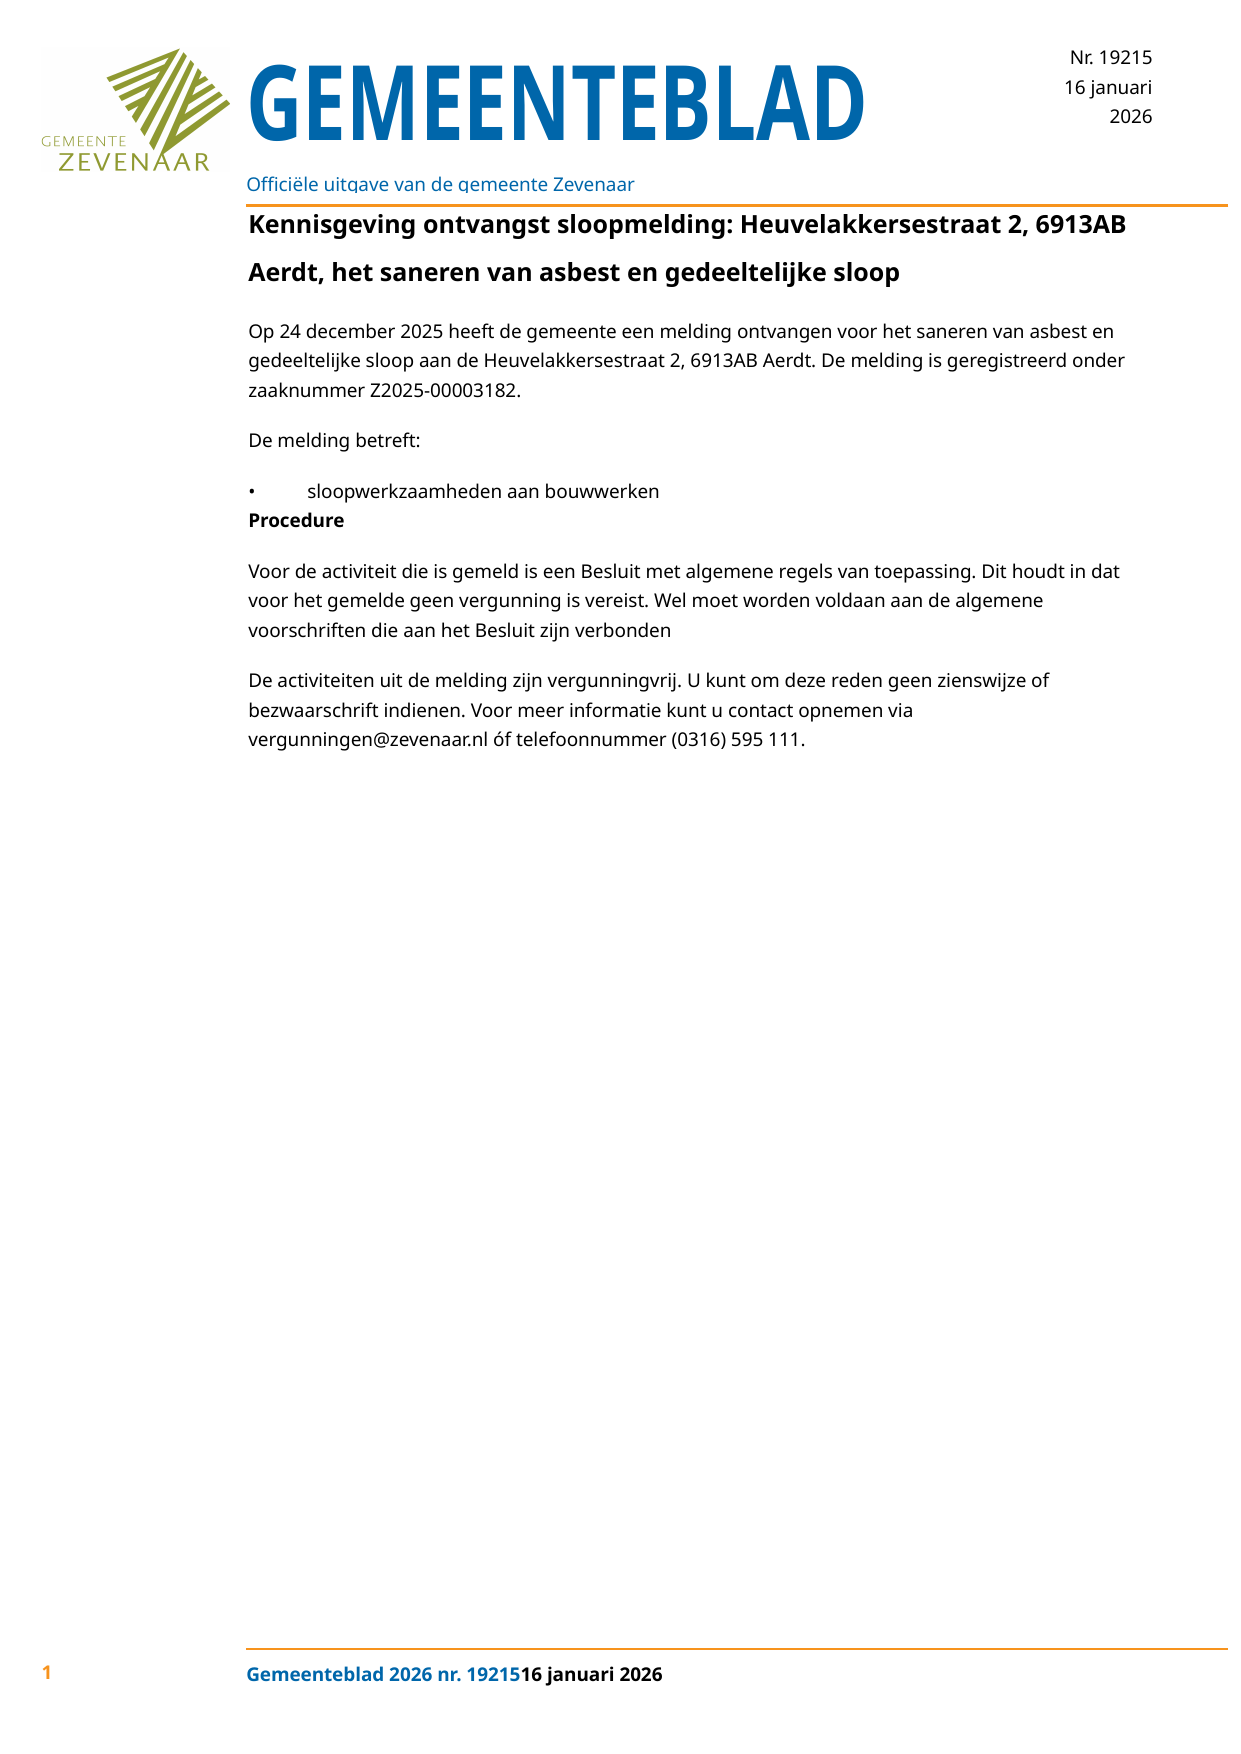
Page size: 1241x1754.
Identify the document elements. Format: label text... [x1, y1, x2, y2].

text De activiteiten uit de melding zijn vergunningvrij. U kunt om deze reden geen zienswijze of bezwaarschrift indienen. Voor meer informatie kunt u contact opnemen via vergunningen@zevenaar.nl óf telefoonnummer (0316) 595 111. [248, 667, 1152, 752]
text Kennisgeving ontvangst sloopmelding: Heuvelakkersestraat 2, 6913AB Aerdt, het saneren van asbest en gedeeltelijke sloop [248, 207, 1152, 288]
text De melding betreft: [248, 427, 1152, 453]
text Op 24 december 2025 heeft de gemeente een melding ontvangen voor het saneren van asbest en gedeeltelijke sloop aan de Heuvelakkersestraat 2, 6913AB Aerdt. De melding is geregistreerd onder zaaknummer Z2025-00003182. [248, 318, 1152, 403]
text Voor de activiteit die is gemeld is een Besluit met algemene regels van toepassing. Dit houdt in dat voor het gemelde geen vergunning is vereist. Wel moet worden voldaan aan de algemene voorschriften die aan het Besluit zijn verbonden [248, 558, 1152, 643]
picture [41, 47, 231, 172]
text Procedure [248, 507, 1152, 533]
list sloopwerkzaamheden aan bouwwerken [248, 478, 1152, 504]
